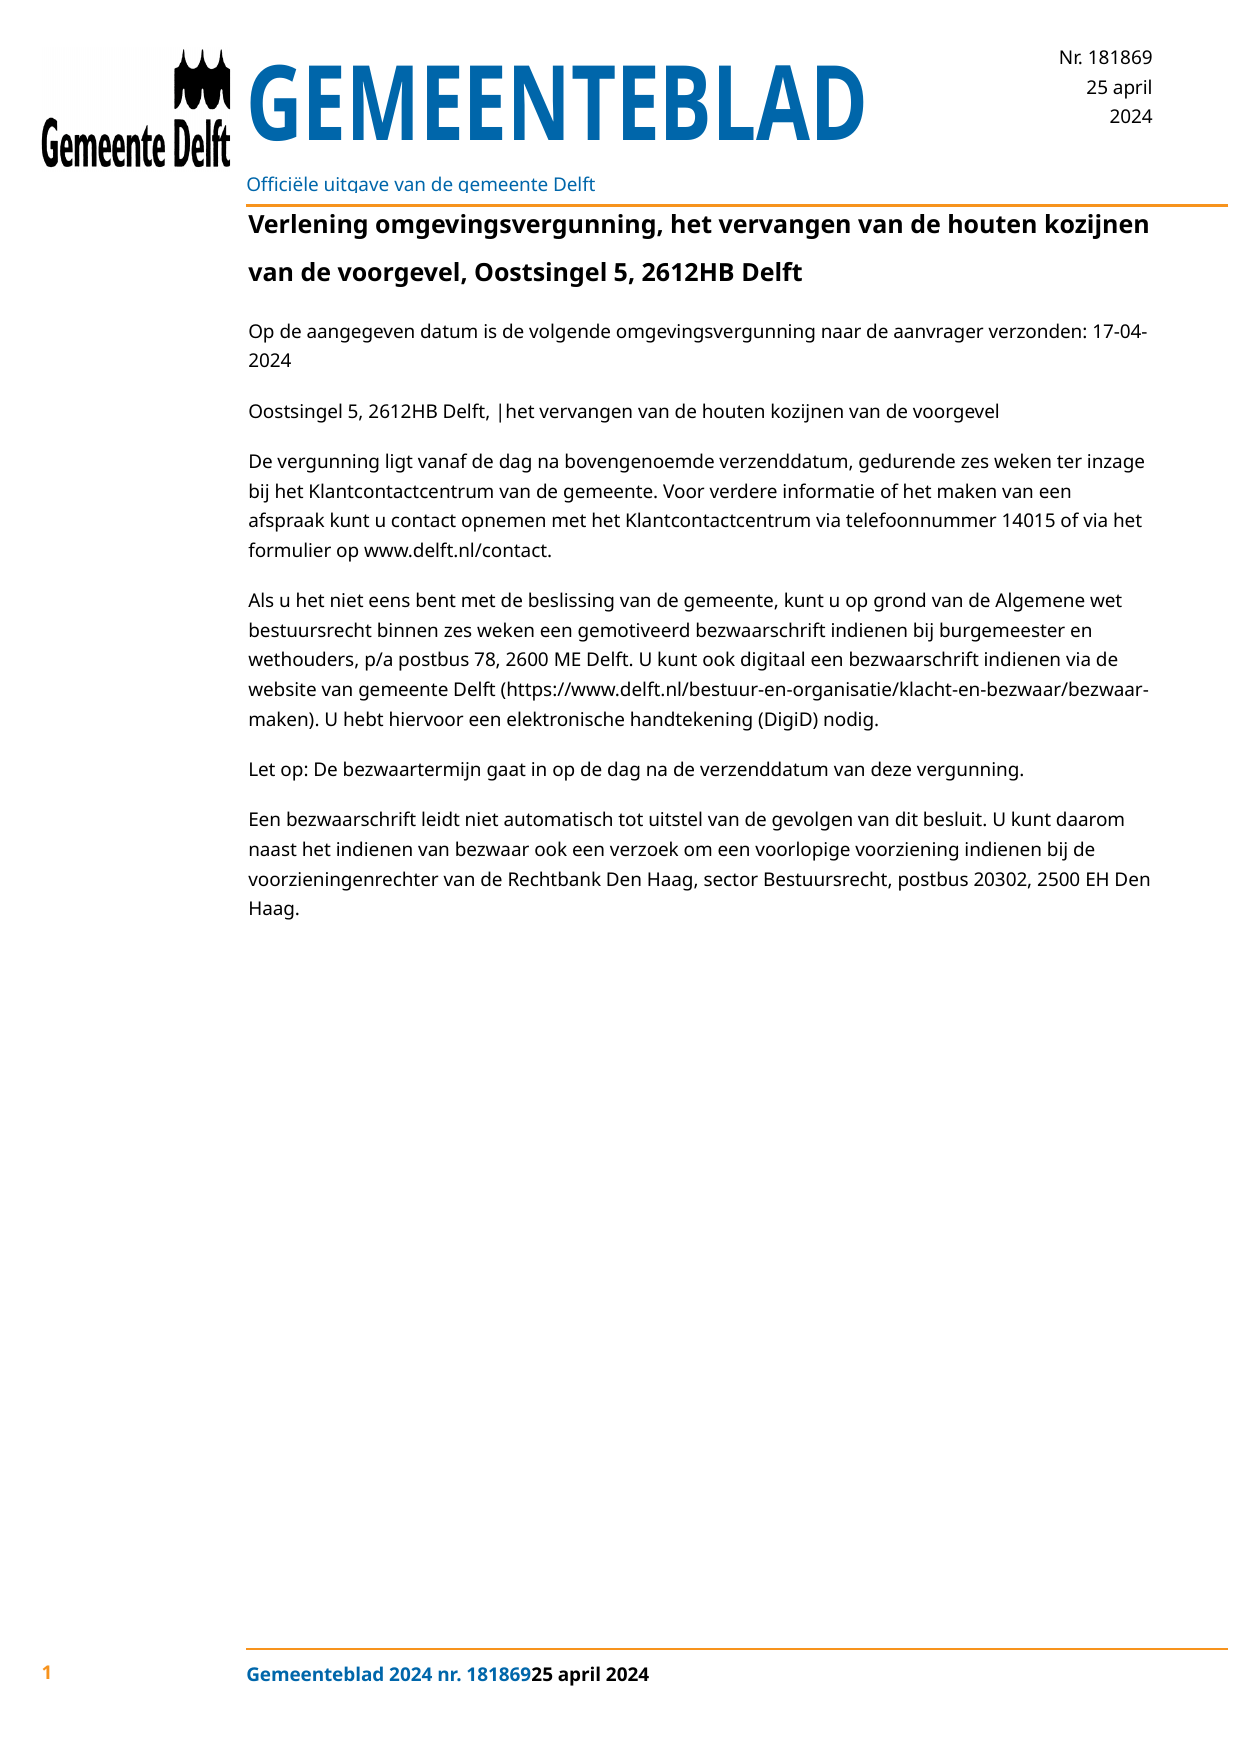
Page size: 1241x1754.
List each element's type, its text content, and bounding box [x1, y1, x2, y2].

text Als u het niet eens bent met de beslissing van de gemeente, kunt u op grond van de Algemene wet bestuursrecht binnen zes weken een gemotiveerd bezwaarschrift indienen bij burgemeester en wethouders, p/a postbus 78, 2600 ME Delft. U kunt ook digitaal een bezwaarschrift indienen via de website van gemeente Delft (https://www.delft.nl/bestuur-en-organisatie/klacht-en-bezwaar/bezwaar-maken). U hebt hiervoor een elektronische handtekening (DigiD) nodig. [248, 587, 1152, 732]
text Let op: De bezwaartermijn gaat in op de dag na de verzenddatum van deze vergunning. [248, 756, 1152, 782]
text Op de aangegeven datum is de volgende omgevingsvergunning naar de aanvrager verzonden: 17-04-2024 [248, 318, 1152, 373]
text De vergunning ligt vanaf de dag na bovengenoemde verzenddatum, gedurende zes weken ter inzage bij het Klantcontactcentrum van de gemeente. Voor verdere informatie of het maken van een afspraak kunt u contact opnemen met het Klantcontactcentrum via telefoonnummer 14015 of via het formulier op www.delft.nl/contact. [248, 448, 1152, 563]
text Een bezwaarschrift leidt niet automatisch tot uitstel van de gevolgen van dit besluit. U kunt daarom naast het indienen van bezwaar ook een verzoek om een voorlopige voorziening indienen bij de voorzieningenrechter van de Rechtbank Den Haag, sector Bestuursrecht, postbus 20302, 2500 EH Den Haag. [248, 807, 1152, 921]
text Verlening omgevingsvergunning, het vervangen van de houten kozijnen van de voorgevel, Oostsingel 5, 2612HB Delft [248, 207, 1152, 288]
text Oostsingel 5, 2612HB Delft, |het vervangen van de houten kozijnen van de voorgevel [248, 398, 1152, 424]
picture [41, 47, 231, 172]
